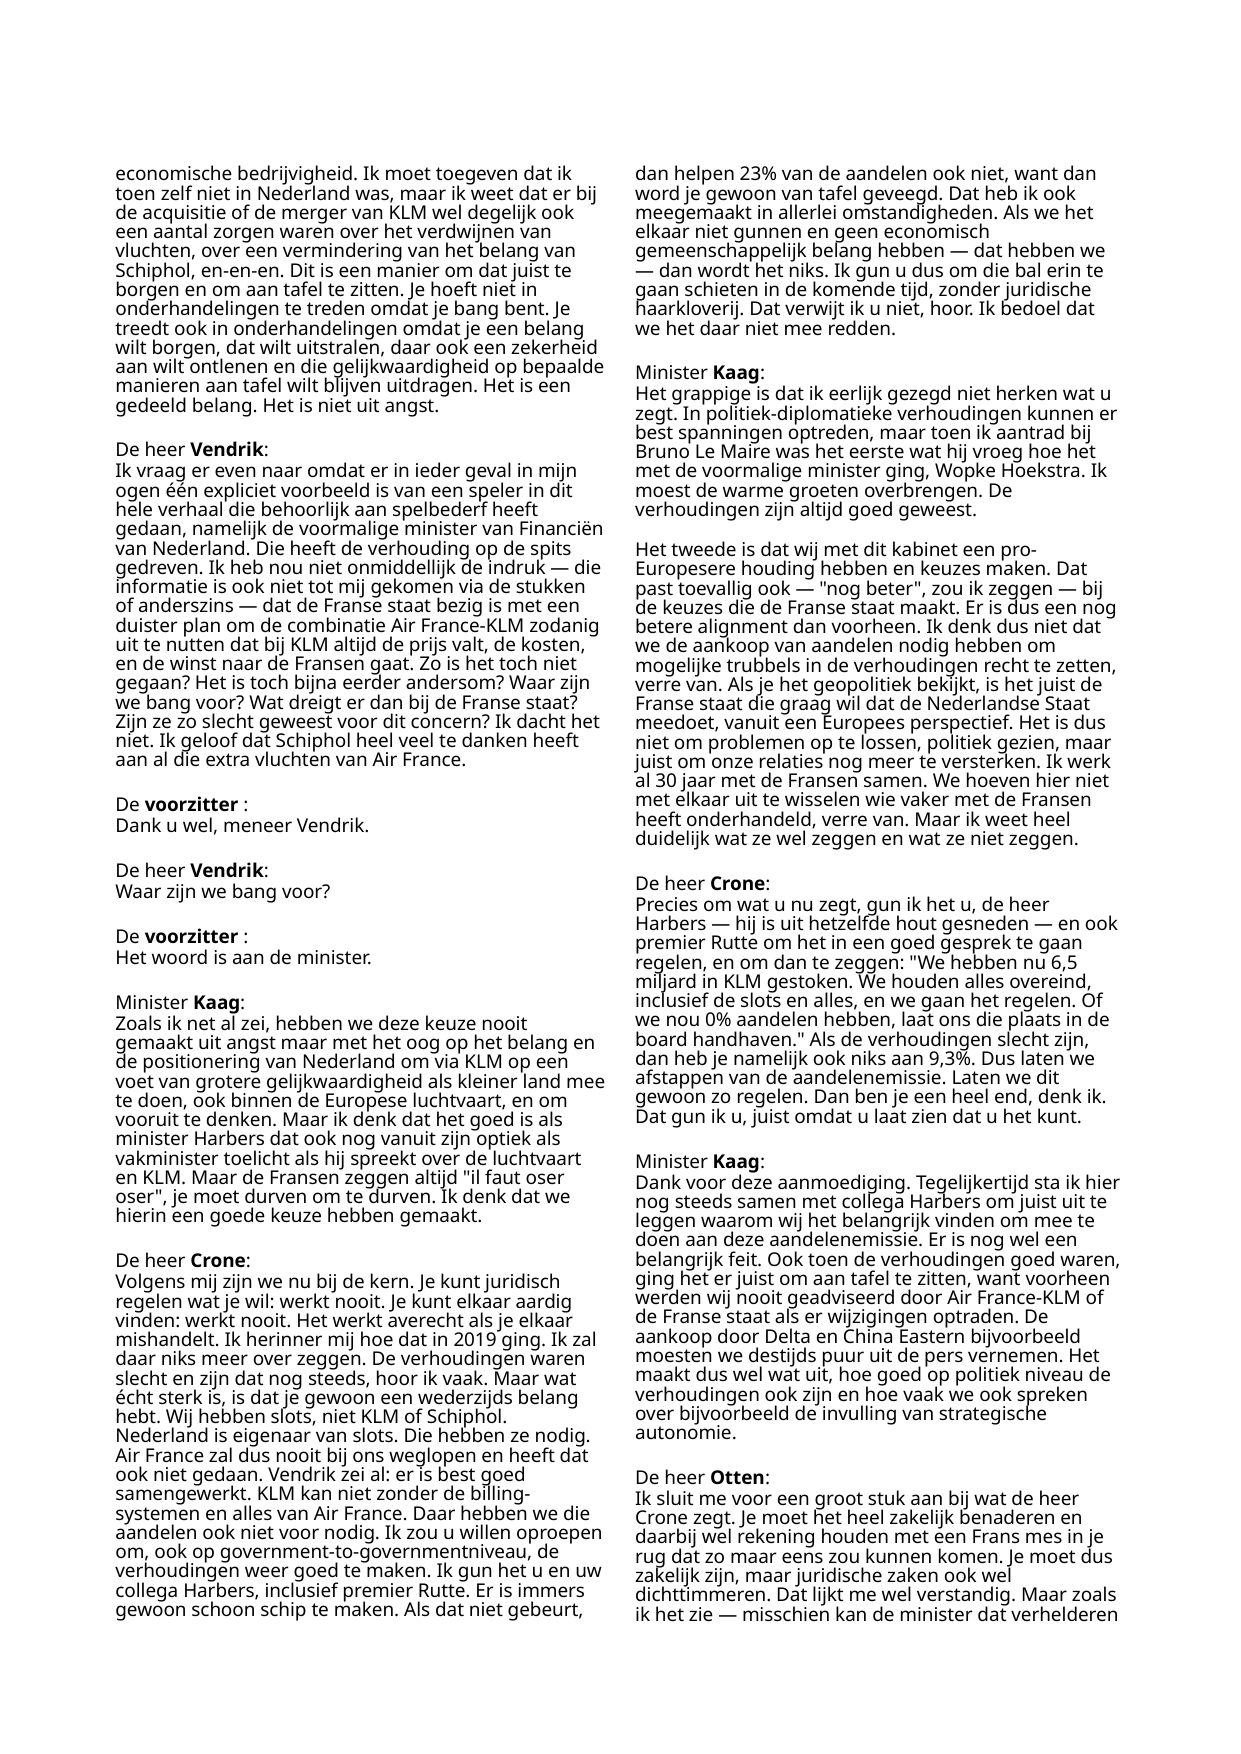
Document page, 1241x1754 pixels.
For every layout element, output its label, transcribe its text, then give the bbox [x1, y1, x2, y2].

text Dank voor deze aanmoediging. Tegelijkertijd sta ik hier nog steeds samen met collega Harbers om juist uit te leggen waarom wij het belangrijk vinden om mee te doen aan deze aandelenemissie. Er is nog wel een belangrijk feit. Ook toen de verhoudingen goed waren, ging het er juist om aan tafel te zitten, want voorheen werden wij nooit geadviseerd door Air France-KLM of de Franse staat als er wijzigingen optraden. De aankoop door Delta en China Eastern bijvoorbeeld moesten we destijds puur uit de pers vernemen. Het maakt dus wel wat uit, hoe goed op politiek niveau de verhoudingen ook zijn en hoe vaak we ook spreken over bijvoorbeeld de invulling van strategische autonomie. [635, 1174, 1125, 1443]
text Het woord is aan de minister. [115, 949, 605, 968]
text De heer Crone: [635, 870, 1125, 896]
text Zoals ik net al zei, hebben we deze keuze nooit gemaakt uit angst maar met het oog op het belang en de positionering van Nederland om via KLM op een voet van grotere gelijkwaardigheid als kleiner land mee te doen, ook binnen de Europese luchtvaart, en om vooruit te denken. Maar ik denk dat het goed is als minister Harbers dat ook nog vanuit zijn optiek als vakminister toelicht als hij spreekt over de luchtvaart en KLM. Maar de Fransen zeggen altijd "il faut oser oser", je moet durven om te durven. Ik denk dat we hierin een goede keuze hebben gemaakt. [115, 1015, 605, 1227]
text Ik sluit me voor een groot stuk aan bij wat de heer Crone zegt. Je moet het heel zakelijk benaderen en daarbij wel rekening houden met een Frans mes in je rug dat zo maar eens zou kunnen komen. Je moet dus zakelijk zijn, maar juridische zaken ook wel dichttimmeren. Dat lijkt me wel verstandig. Maar zoals ik het zie — misschien kan de minister dat verhelderen [635, 1490, 1125, 1625]
text Minister Kaag: [635, 1148, 1125, 1174]
text Dank u wel, meneer Vendrik. [115, 817, 605, 837]
text Waar zijn we bang voor? [115, 883, 605, 902]
text De voorzitter : [115, 792, 605, 817]
text economische bedrijvigheid. Ik moet toegeven dat ik toen zelf niet in Nederland was, maar ik weet dat er bij de acquisitie of de merger van KLM wel degelijk ook een aantal zorgen waren over het verdwijnen van vluchten, over een vermindering van het belang van Schiphol, en-en-en. Dit is een manier om dat juist te borgen en om aan tafel te zitten. Je hoeft niet in onderhandelingen te treden omdat je bang bent. Je treedt ook in onderhandelingen omdat je een belang wilt borgen, dat wilt uitstralen, daar ook een zekerheid aan wilt ontlenen en die gelijkwaardigheid op bepaalde manieren aan tafel wilt blijven uitdragen. Het is een gedeeld belang. Het is niet uit angst. [115, 165, 605, 416]
text Minister Kaag: [635, 359, 1125, 385]
text De heer Otten: [635, 1464, 1125, 1490]
text Minister Kaag: [115, 989, 605, 1015]
text Precies om wat u nu zegt, gun ik het u, de heer Harbers — hij is uit hetzelfde hout gesneden — en ook premier Rutte om het in een goed gesprek te gaan regelen, en om dan te zeggen: "We hebben nu 6,5 miljard in KLM gestoken. We houden alles overeind, inclusief de slots en alles, en we gaan het regelen. Of we nou 0% aandelen hebben, laat ons die plaats in de board handhaven." Als de verhoudingen slecht zijn, dan heb je namelijk ook niks aan 9,3%. Dus laten we afstappen van de aandelenemissie. Laten we dit gewoon zo regelen. Dan ben je een heel end, denk ik. Dat gun ik u, juist omdat u laat zien dat u het kunt. [635, 896, 1125, 1127]
text Volgens mij zijn we nu bij de kern. Je kunt juridisch regelen wat je wil: werkt nooit. Je kunt elkaar aardig vinden: werkt nooit. Het werkt averecht als je elkaar mishandelt. Ik herinner mij hoe dat in 2019 ging. Ik zal daar niks meer over zeggen. De verhoudingen waren slecht en zijn dat nog steeds, hoor ik vaak. Maar wat écht sterk is, is dat je gewoon een wederzijds belang hebt. Wij hebben slots, niet KLM of Schiphol. Nederland is eigenaar van slots. Die hebben ze nodig. Air France zal dus nooit bij ons weglopen en heeft dat ook niet gedaan. Vendrik zei al: er is best goed samengewerkt. KLM kan niet zonder de billing-systemen en alles van Air France. Daar hebben we die aandelen ook niet voor nodig. Ik zou u willen oproepen om, ook op government-to-governmentniveau, de verhoudingen weer goed te maken. Ik gun het u en uw collega Harbers, inclusief premier Rutte. Er is immers gewoon schoon schip te maken. Als dat niet gebeurt, [115, 1273, 605, 1620]
text dan helpen 23% van de aandelen ook niet, want dan word je gewoon van tafel geveegd. Dat heb ik ook meegemaakt in allerlei omstandigheden. Als we het elkaar niet gunnen en geen economisch gemeenschappelijk belang hebben — dat hebben we — dan wordt het niks. Ik gun u dus om die bal erin te gaan schieten in de komende tijd, zonder juridische haarkloverij. Dat verwijt ik u niet, hoor. Ik bedoel dat we het daar niet mee redden. [635, 165, 1125, 339]
text De voorzitter : [115, 923, 605, 949]
text Het grappige is dat ik eerlijk gezegd niet herken wat u zegt. In politiek-diplomatieke verhoudingen kunnen er best spanningen optreden, maar toen ik aantrad bij Bruno Le Maire was het eerste wat hij vroeg hoe het met de voormalige minister ging, Wopke Hoekstra. Ik moest de warme groeten overbrengen. De verhoudingen zijn altijd goed geweest. [635, 385, 1125, 520]
text De heer Vendrik: [115, 437, 605, 462]
text De heer Vendrik: [115, 857, 605, 883]
text Het tweede is dat wij met dit kabinet een pro-Europesere houding hebben en keuzes maken. Dat past toevallig ook — "nog beter", zou ik zeggen — bij de keuzes die de Franse staat maakt. Er is dus een nog betere alignment dan voorheen. Ik denk dus niet dat we de aankoop van aandelen nodig hebben om mogelijke trubbels in de verhoudingen recht te zetten, verre van. Als je het geopolitiek bekijkt, is het juist de Franse staat die graag wil dat de Nederlandse Staat meedoet, vanuit een Europees perspectief. Het is dus niet om problemen op te lossen, politiek gezien, maar juist om onze relaties nog meer te versterken. Ik werk al 30 jaar met de Fransen samen. We hoeven hier niet met elkaar uit te wisselen wie vaker met de Fransen heeft onderhandeld, verre van. Maar ik weet heel duidelijk wat ze wel zeggen en wat ze niet zeggen. [635, 541, 1125, 849]
text Ik vraag er even naar omdat er in ieder geval in mijn ogen één expliciet voorbeeld is van een speler in dit hele verhaal die behoorlijk aan spelbederf heeft gedaan, namelijk de voormalige minister van Financiën van Nederland. Die heeft de verhouding op de spits gedreven. Ik heb nou niet onmiddellijk de indruk — die informatie is ook niet tot mij gekomen via de stukken of anderszins — dat de Franse staat bezig is met een duister plan om de combinatie Air France-KLM zodanig uit te nutten dat bij KLM altijd de prijs valt, de kosten, en de winst naar de Fransen gaat. Zo is het toch niet gegaan? Het is toch bijna eerder andersom? Waar zijn we bang voor? Wat dreigt er dan bij de Franse staat? Zijn ze zo slecht geweest voor dit concern? Ik dacht het niet. Ik geloof dat Schiphol heel veel te danken heeft aan al die extra vluchten van Air France. [115, 462, 605, 771]
text De heer Crone: [115, 1248, 605, 1273]
